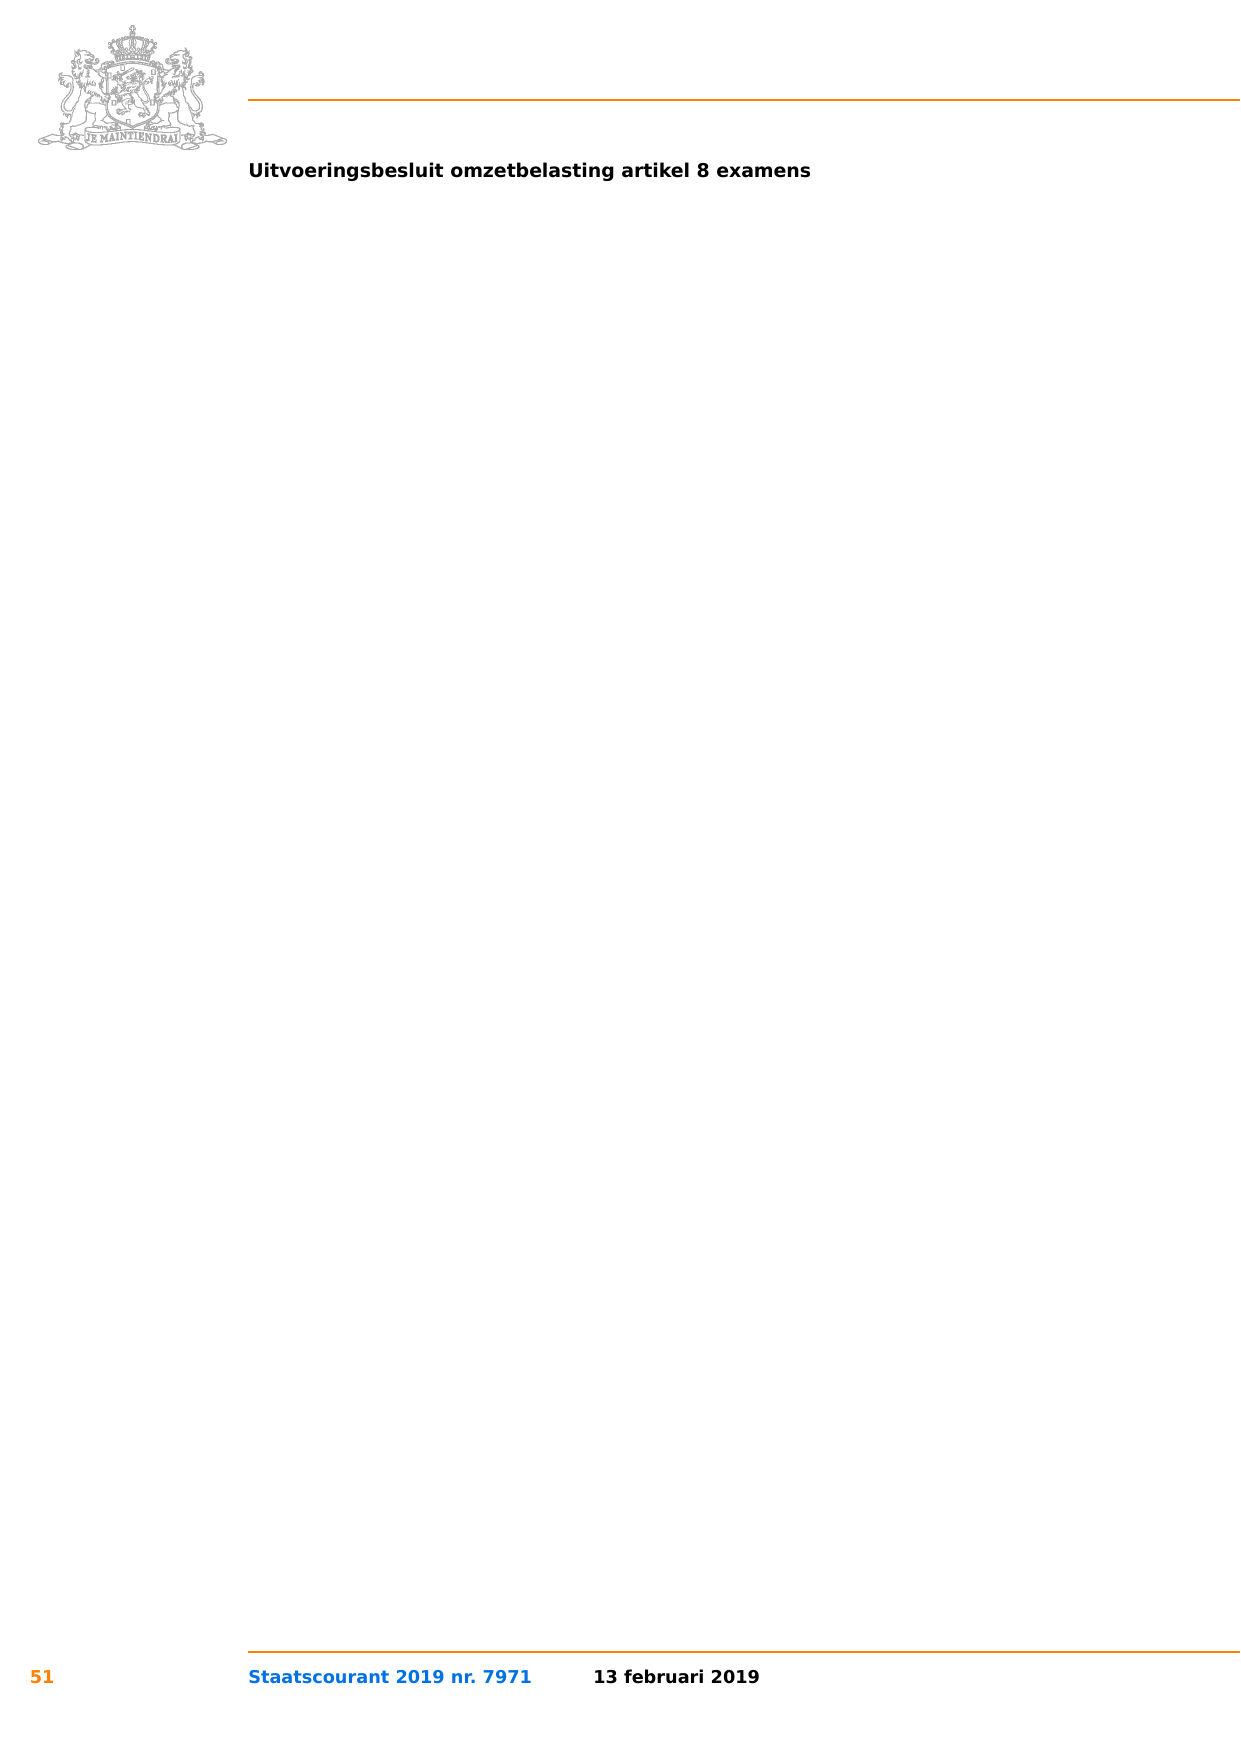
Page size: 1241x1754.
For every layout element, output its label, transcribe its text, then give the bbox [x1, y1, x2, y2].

subtitle Uitvoeringsbesluit omzetbelasting artikel 8 examens [248, 160, 1163, 182]
picture [38, 25, 227, 150]
